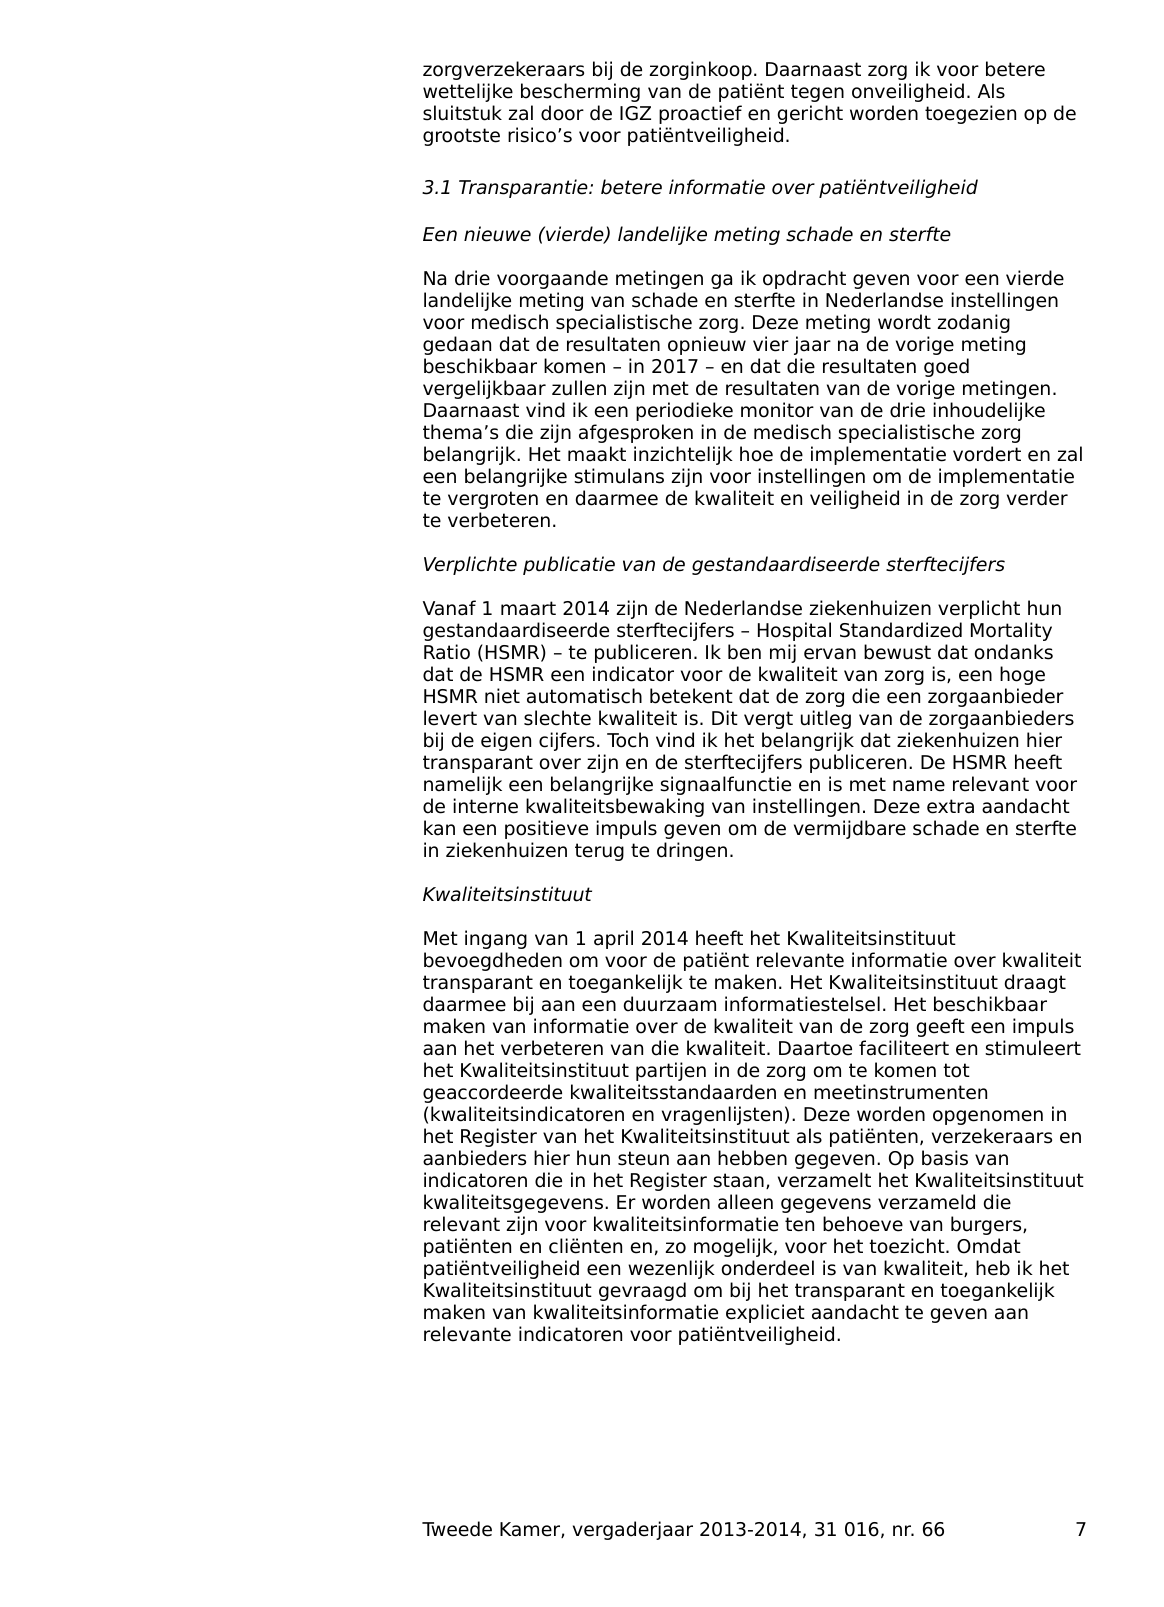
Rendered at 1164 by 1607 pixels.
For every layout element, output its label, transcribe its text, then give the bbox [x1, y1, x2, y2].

text Vanaf 1 maart 2014 zijn de Nederlandse ziekenhuizen verplicht hun gestandaardiseerde sterftecijfers – Hospital Standardized Mortality Ratio (HSMR) – te publiceren. Ik ben mij ervan bewust dat ondanks dat de HSMR een indicator voor de kwaliteit van zorg is, een hoge HSMR niet automatisch betekent dat de zorg die een zorgaanbieder levert van slechte kwaliteit is. Dit vergt uitleg van de zorgaanbieders bij de eigen cijfers. Toch vind ik het belangrijk dat ziekenhuizen hier transparant over zijn en de sterftecijfers publiceren. De HSMR heeft namelijk een belangrijke signaalfunctie en is met name relevant voor de interne kwaliteitsbewaking van instellingen. Deze extra aandacht kan een positieve impuls geven om de vermijdbare schade en sterfte in ziekenhuizen terug te dringen. [422, 598, 1087, 862]
text Na drie voorgaande metingen ga ik opdracht geven voor een vierde landelijke meting van schade en sterfte in Nederlandse instellingen voor medisch specialistische zorg. Deze meting wordt zodanig gedaan dat de resultaten opnieuw vier jaar na de vorige meting beschikbaar komen – in 2017 – en dat die resultaten goed vergelijkbaar zullen zijn met de resultaten van de vorige metingen. Daarnaast vind ik een periodieke monitor van de drie inhoudelijke thema’s die zijn afgesproken in de medisch specialistische zorg belangrijk. Het maakt inzichtelijk hoe de implementatie vordert en zal een belangrijke stimulans zijn voor instellingen om de implementatie te vergroten en daarmee de kwaliteit en veiligheid in de zorg verder te verbeteren. [422, 268, 1087, 532]
subtitle 3.1 Transparantie: betere informatie over patiëntveiligheid [422, 177, 1087, 199]
subtitle Een nieuwe (vierde) landelijke meting schade en sterfte [422, 224, 1087, 246]
subtitle Kwaliteitsinstituut [422, 884, 1087, 906]
subtitle Verplichte publicatie van de gestandaardiseerde sterftecijfers [422, 554, 1087, 576]
text Met ingang van 1 april 2014 heeft het Kwaliteitsinstituut bevoegdheden om voor de patiënt relevante informatie over kwaliteit transparant en toegankelijk te maken. Het Kwaliteitsinstituut draagt daarmee bij aan een duurzaam informatiestelsel. Het beschikbaar maken van informatie over de kwaliteit van de zorg geeft een impuls aan het verbeteren van die kwaliteit. Daartoe faciliteert en stimuleert het Kwaliteitsinstituut partijen in de zorg om te komen tot geaccordeerde kwaliteitsstandaarden en meetinstrumenten (kwaliteitsindicatoren en vragenlijsten). Deze worden opgenomen in het Register van het Kwaliteitsinstituut als patiënten, verzekeraars en aanbieders hier hun steun aan hebben gegeven. Op basis van indicatoren die in het Register staan, verzamelt het Kwaliteitsinstituut kwaliteitsgegevens. Er worden alleen gegevens verzameld die relevant zijn voor kwaliteitsinformatie ten behoeve van burgers, patiënten en cliënten en, zo mogelijk, voor het toezicht. Omdat patiëntveiligheid een wezenlijk onderdeel is van kwaliteit, heb ik het Kwaliteitsinstituut gevraagd om bij het transparant en toegankelijk maken van kwaliteitsinformatie expliciet aandacht te geven aan relevante indicatoren voor patiëntveiligheid. [422, 928, 1087, 1346]
text zorgverzekeraars bij de zorginkoop. Daarnaast zorg ik voor betere wettelijke bescherming van de patiënt tegen onveiligheid. Als sluitstuk zal door de IGZ proactief en gericht worden toegezien op de grootste risico’s voor patiëntveiligheid. [422, 59, 1087, 147]
